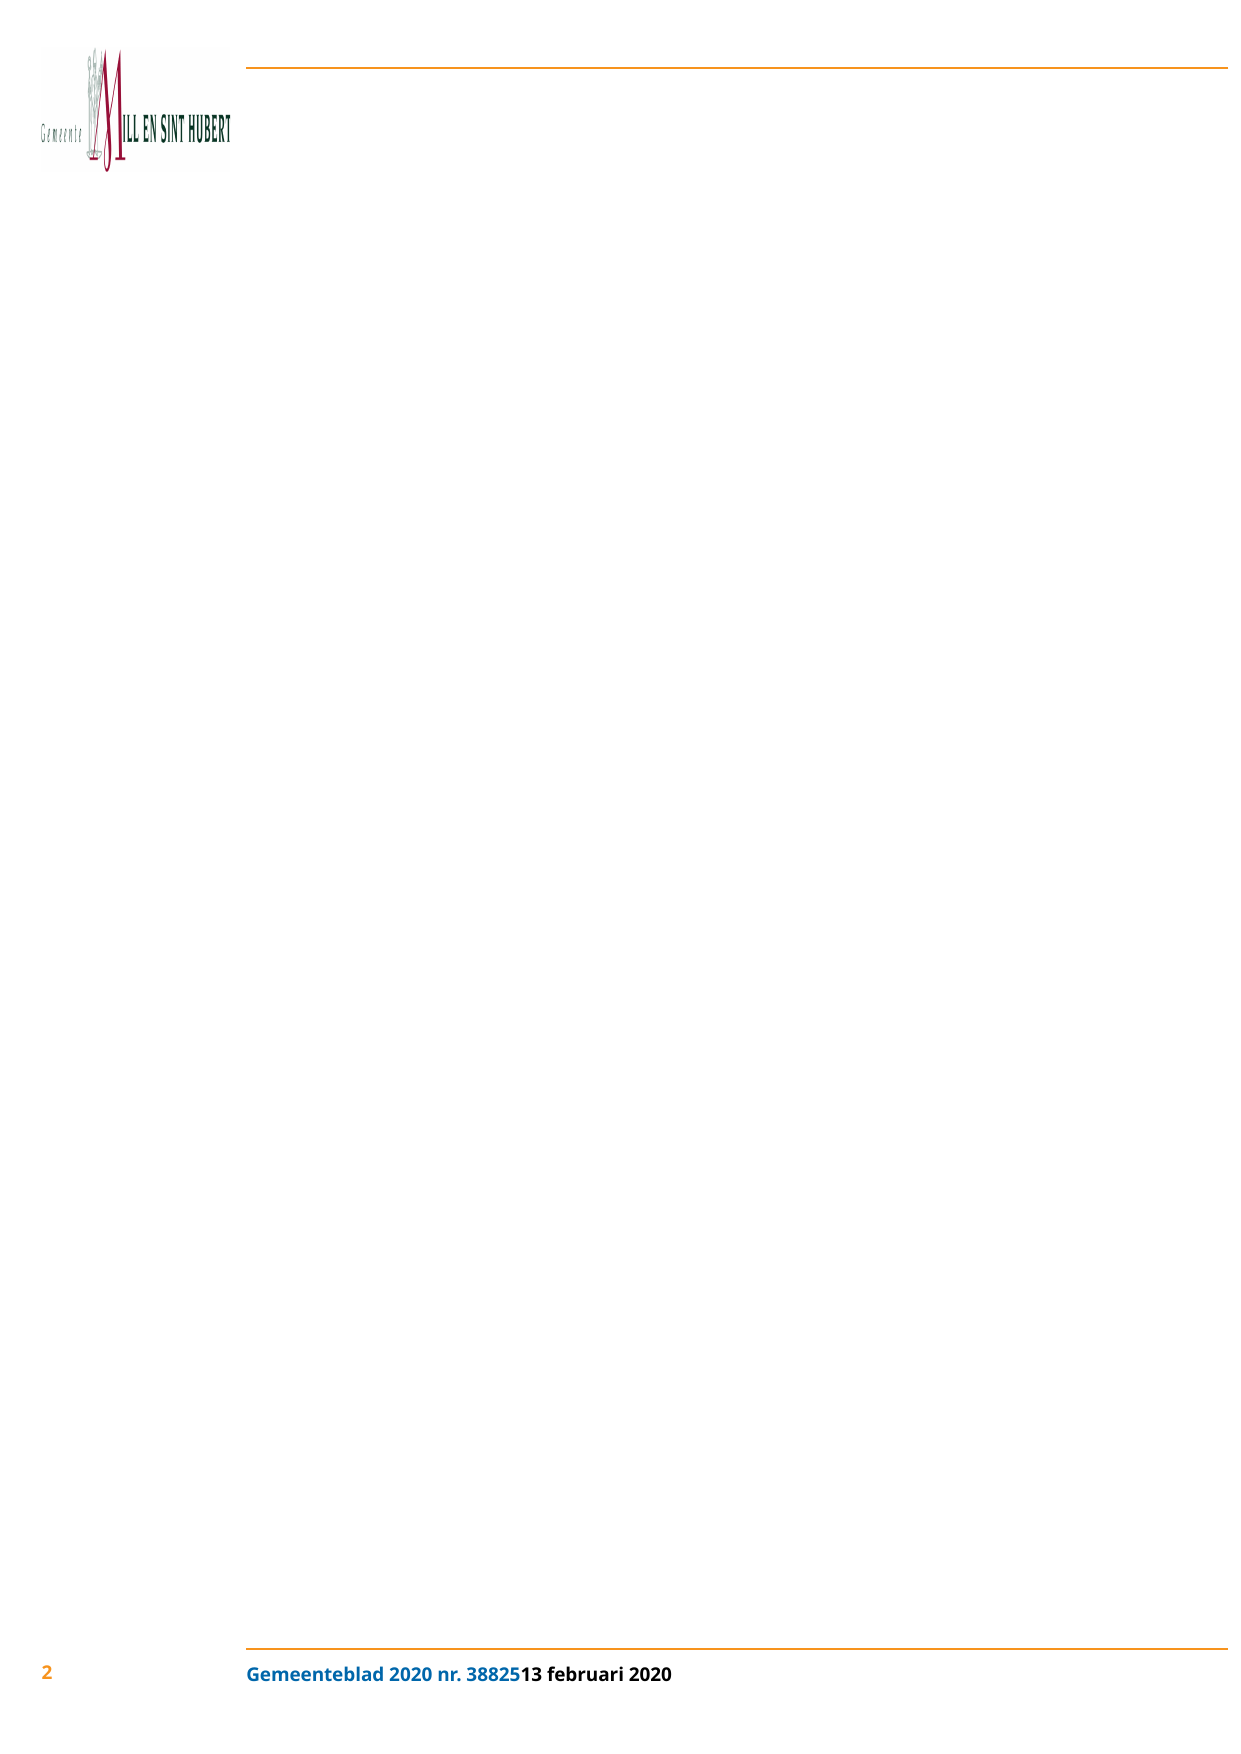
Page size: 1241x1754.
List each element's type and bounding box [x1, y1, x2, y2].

picture [41, 47, 231, 172]
